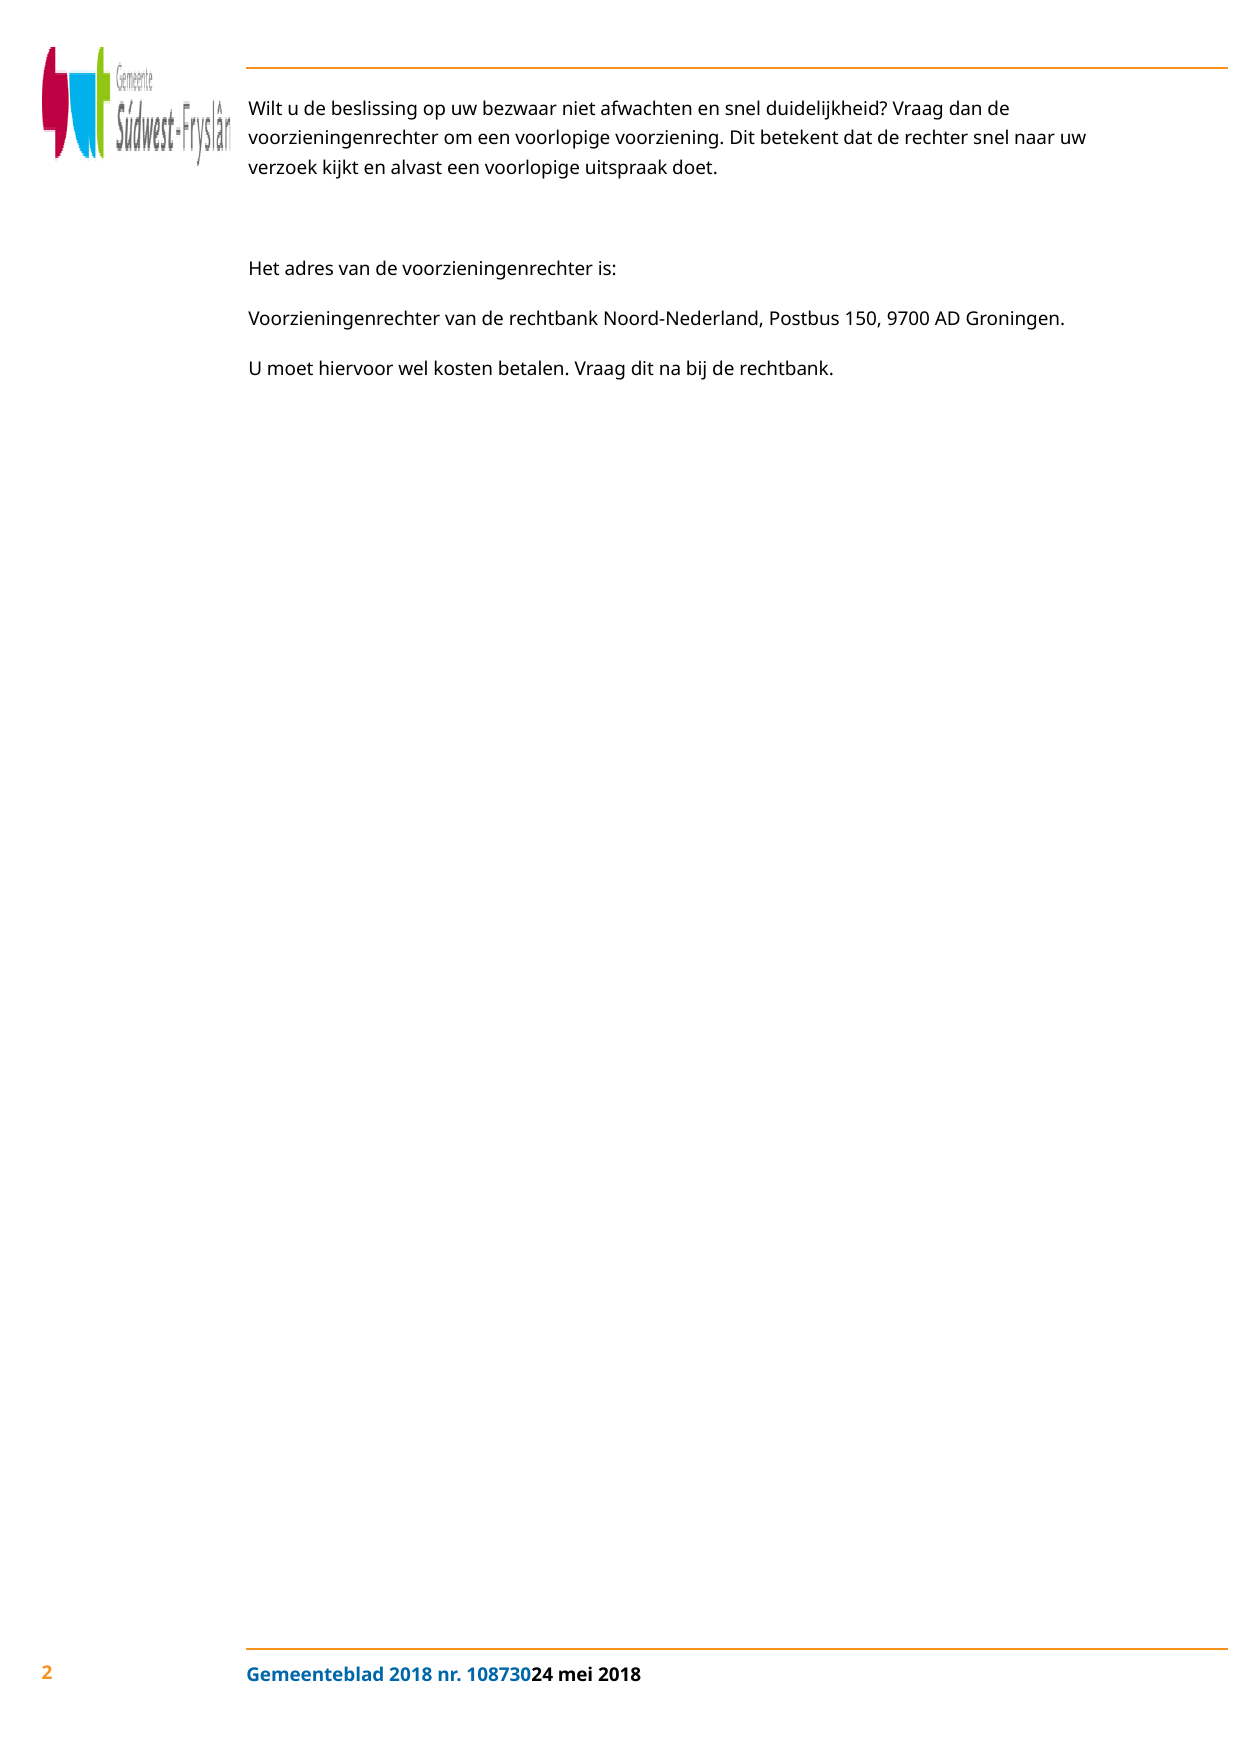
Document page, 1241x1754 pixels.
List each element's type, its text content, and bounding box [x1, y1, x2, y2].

text U moet hiervoor wel kosten betalen. Vraag dit na bij de rechtbank. [248, 356, 1152, 381]
text Voorzieningenrechter van de rechtbank Noord-Nederland, Postbus 150, 9700 AD Groningen. [248, 305, 1152, 331]
text Het adres van de voorzieningenrechter is: [248, 255, 1152, 281]
picture [41, 47, 231, 172]
text Wilt u de beslissing op uw bezwaar niet afwachten en snel duidelijkheid? Vraag dan de voorzieningenrechter om een voorlopige voorziening. Dit betekent dat de rechter snel naar uw verzoek kijkt en alvast een voorlopige uitspraak doet. [248, 95, 1152, 180]
